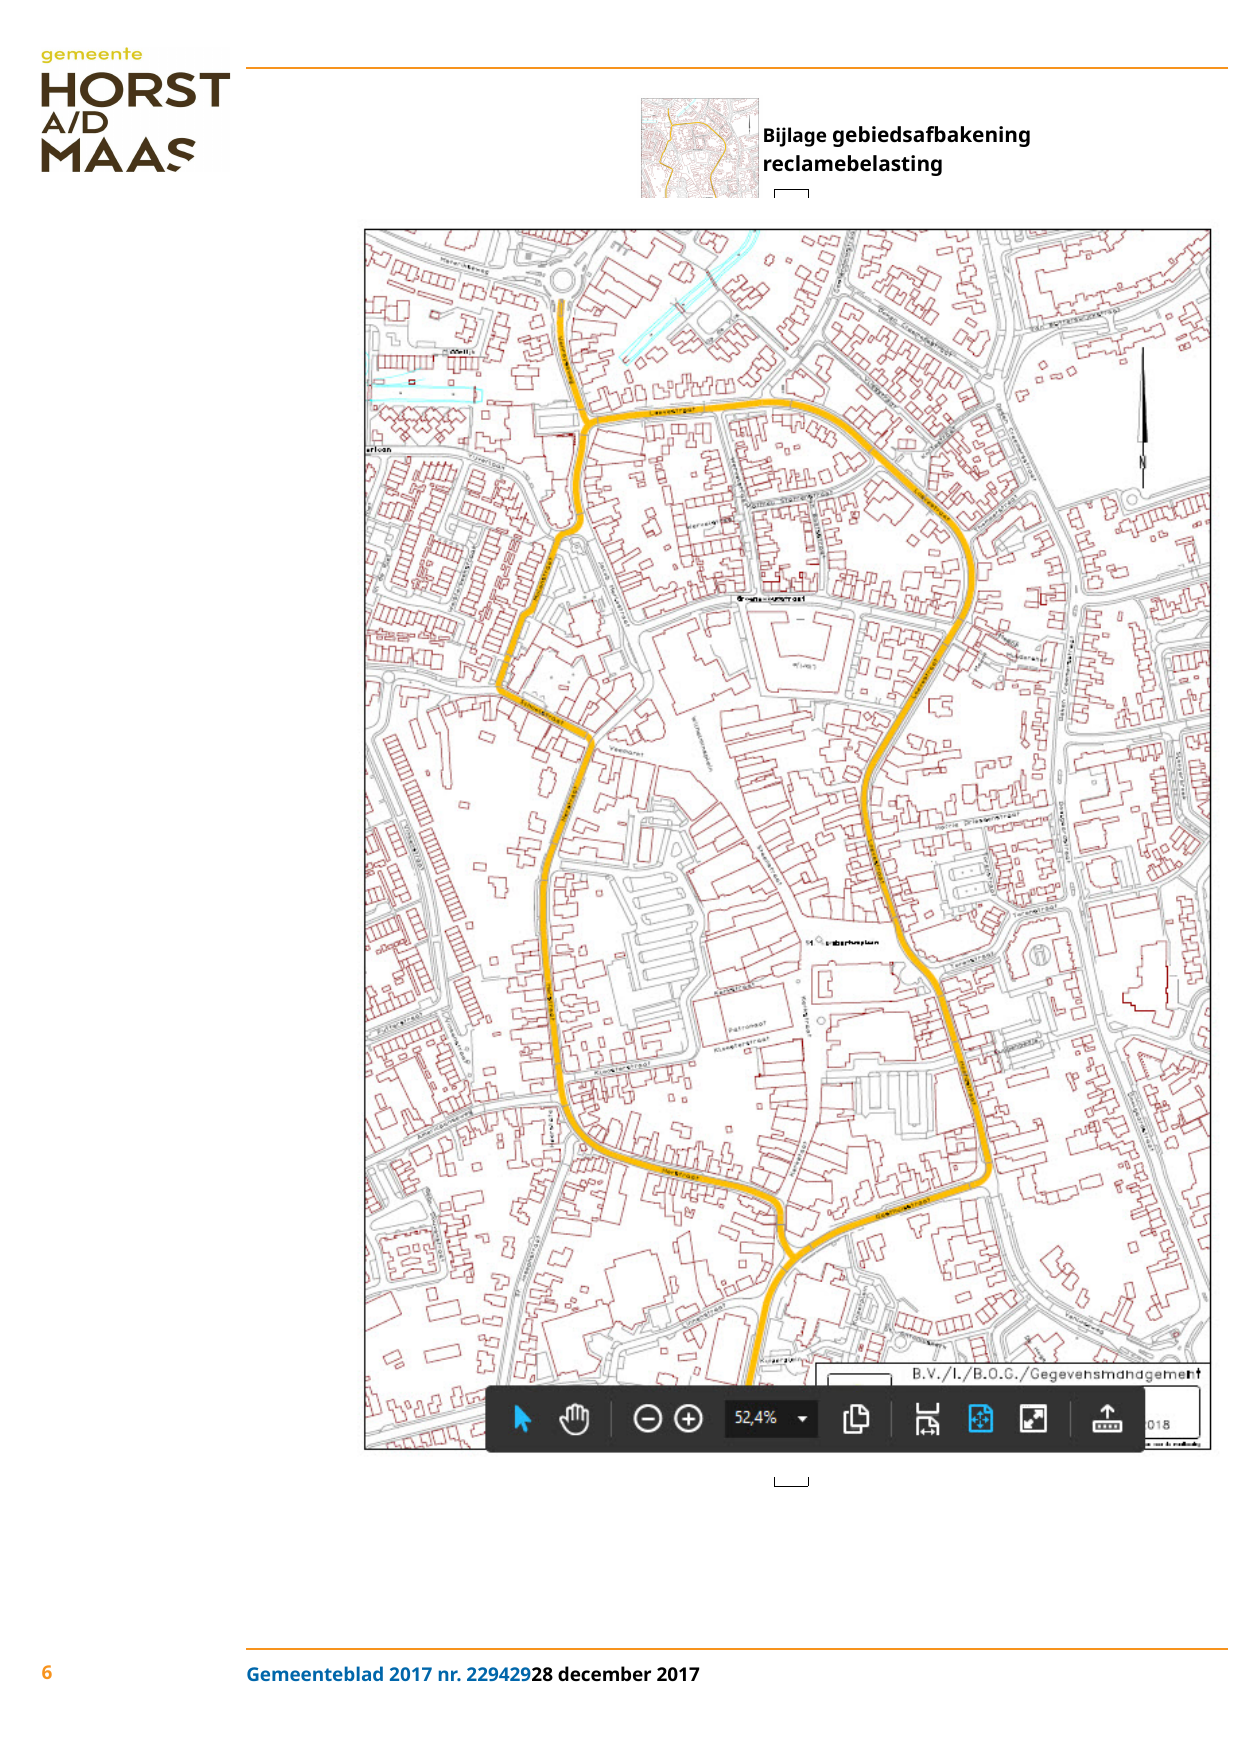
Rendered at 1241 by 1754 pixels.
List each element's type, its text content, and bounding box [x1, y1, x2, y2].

picture [336, 95, 1240, 1477]
text [248, 121, 637, 177]
text Bijlage gebiedsafbakening reclamebelasting [763, 121, 1152, 177]
picture [41, 47, 231, 172]
